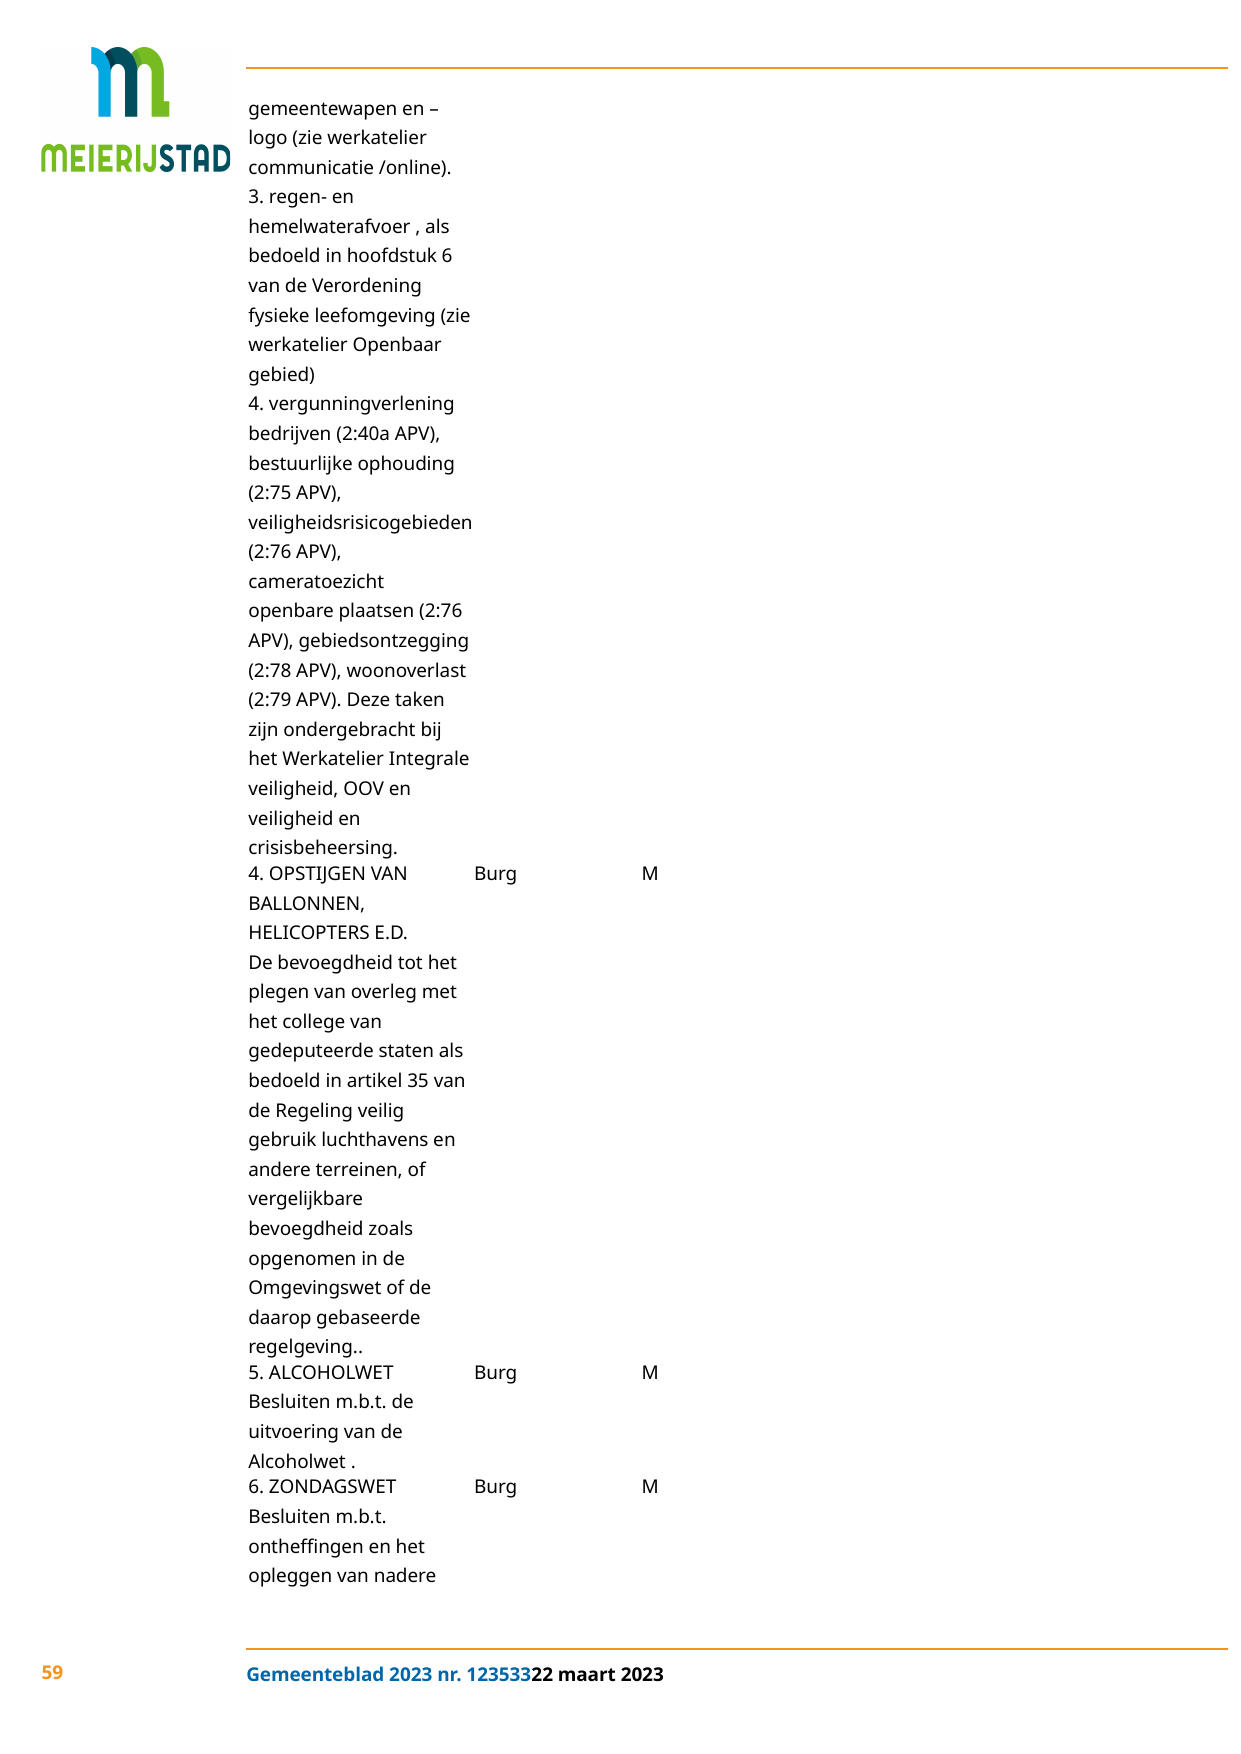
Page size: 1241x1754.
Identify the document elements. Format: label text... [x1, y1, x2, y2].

table_cell gemeentewapen en –logo (zie werkatelier communicatie /online). 3. regen- en hemelwaterafvoer , als bedoeld in hoofdstuk 6 van de Verordening fysieke leefomgeving (zie werkatelier Openbaar gebied) 4. vergunningverlening bedrijven (2:40a APV), bestuurlijke ophouding (2:75 APV), veiligheidsrisicogebieden (2:76 APV), cameratoezicht openbare plaatsen (2:76 APV), gebiedsontzegging (2:78 APV), woonoverlast (2:79 APV). Deze taken zijn ondergebracht bij het Werkatelier Integrale veiligheid, OOV en veiligheid en crisisbeheersing. [248, 95, 474, 860]
table_cell 6. ZONDAGSWET Besluiten m.b.t. ontheffingen en het opleggen van nadere [248, 1474, 474, 1588]
table_cell [641, 95, 809, 860]
table_cell [474, 95, 641, 860]
table_cell M [641, 1359, 809, 1474]
table_cell [977, 95, 1152, 860]
table_cell [809, 95, 977, 860]
table_cell [809, 1359, 977, 1474]
table_cell Burg [474, 1474, 641, 1588]
table_cell Burg [474, 1359, 641, 1474]
table_cell M [641, 1474, 809, 1588]
table_cell [977, 860, 1152, 1359]
picture [41, 47, 231, 172]
table_cell 4. OPSTIJGEN VAN BALLONNEN, HELICOPTERS E.D. De bevoegdheid tot het plegen van overleg met het college van gedeputeerde staten als bedoeld in artikel 35 van de Regeling veilig gebruik luchthavens en andere terreinen, of vergelijkbare bevoegdheid zoals opgenomen in de Omgevingswet of de daarop gebaseerde regelgeving.. [248, 860, 474, 1359]
table_cell [809, 1474, 977, 1588]
table_cell 5. ALCOHOLWET Besluiten m.b.t. de uitvoering van de Alcoholwet . [248, 1359, 474, 1474]
table_cell Burg [474, 860, 641, 1359]
table_cell [809, 860, 977, 1359]
table_cell M [641, 860, 809, 1359]
table_cell [977, 1474, 1152, 1588]
table_cell [977, 1359, 1152, 1474]
